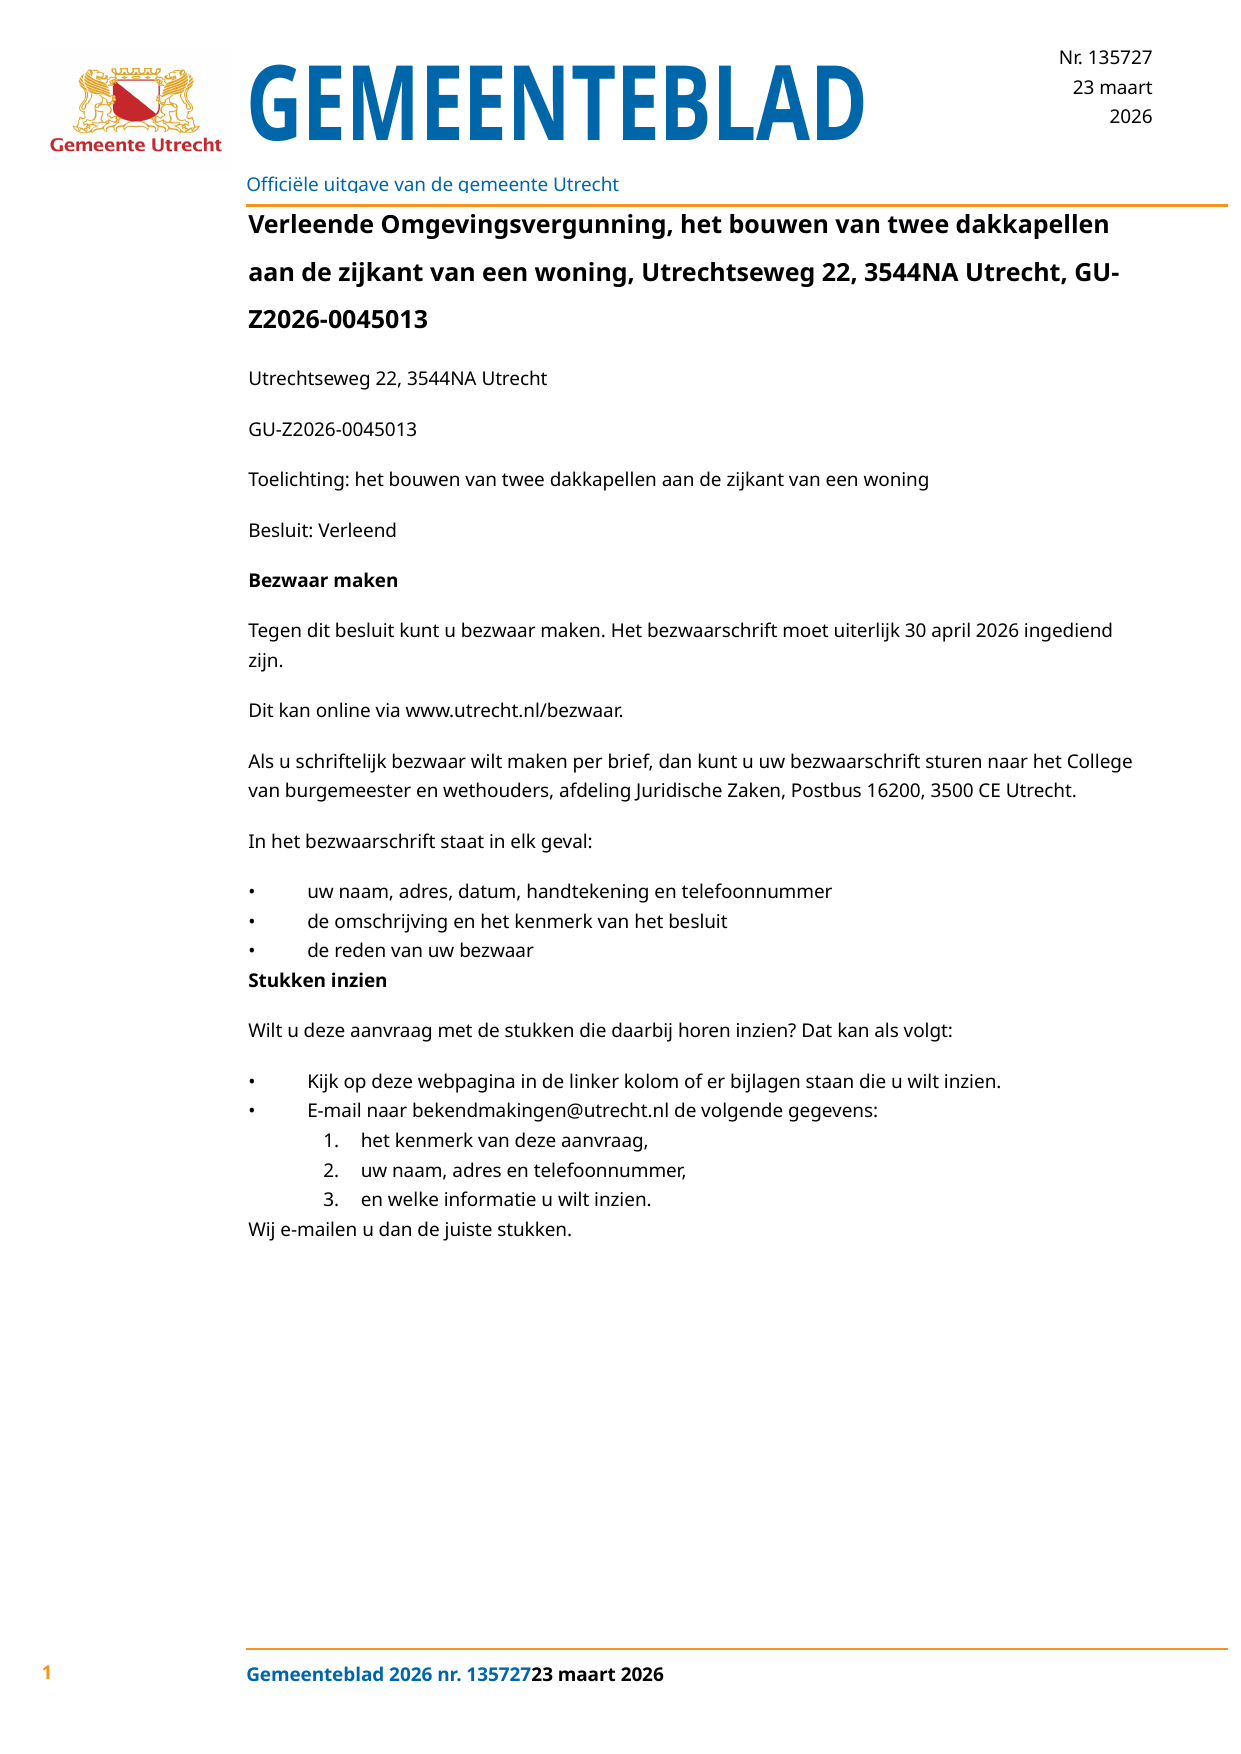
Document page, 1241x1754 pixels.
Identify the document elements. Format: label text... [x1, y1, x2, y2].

list en welke informatie u wilt inzien. [323, 1186, 1152, 1212]
text Wilt u deze aanvraag met de stukken die daarbij horen inzien? Dat kan als volgt: [248, 1018, 1152, 1043]
text Toelichting: het bouwen van twee dakkapellen aan de zijkant van een woning [248, 466, 1152, 492]
list Kijk op deze webpagina in de linker kolom of er bijlagen staan die u wilt inzien. [248, 1068, 1152, 1094]
list de omschrijving en het kenmerk van het besluit [248, 908, 1152, 934]
picture [41, 47, 231, 172]
list het kenmerk van deze aanvraag, [323, 1127, 1152, 1153]
list uw naam, adres, datum, handtekening en telefoonnummer [248, 878, 1152, 904]
list E-mail naar bekendmakingen@utrecht.nl de volgende gegevens: [248, 1098, 1152, 1123]
list uw naam, adres en telefoonnummer, [323, 1157, 1152, 1182]
text Besluit: Verleend [248, 517, 1152, 542]
list de reden van uw bezwaar [248, 938, 1152, 963]
text GU-Z2026-0045013 [248, 416, 1152, 442]
text Dit kan online via www.utrecht.nl/bezwaar. [248, 698, 1152, 723]
text Utrechtseweg 22, 3544NA Utrecht [248, 366, 1152, 391]
text Als u schriftelijk bezwaar wilt maken per brief, dan kunt u uw bezwaarschrift sturen naar het College van burgemeester en wethouders, afdeling Juridische Zaken, Postbus 16200, 3500 CE Utrecht. [248, 748, 1152, 803]
text Wij e-mailen u dan de juiste stukken. [248, 1216, 1152, 1242]
text Tegen dit besluit kunt u bezwaar maken. Het bezwaarschrift moet uiterlijk 30 april 2026 ingediend zijn. [248, 618, 1152, 673]
text Bezwaar maken [248, 567, 1152, 593]
text Verleende Omgevingsvergunning, het bouwen van twee dakkapellen aan de zijkant van een woning, Utrechtseweg 22, 3544NA Utrecht, GU-Z2026-0045013 [248, 207, 1152, 336]
text Stukken inzien [248, 967, 1152, 993]
text In het bezwaarschrift staat in elk geval: [248, 828, 1152, 854]
